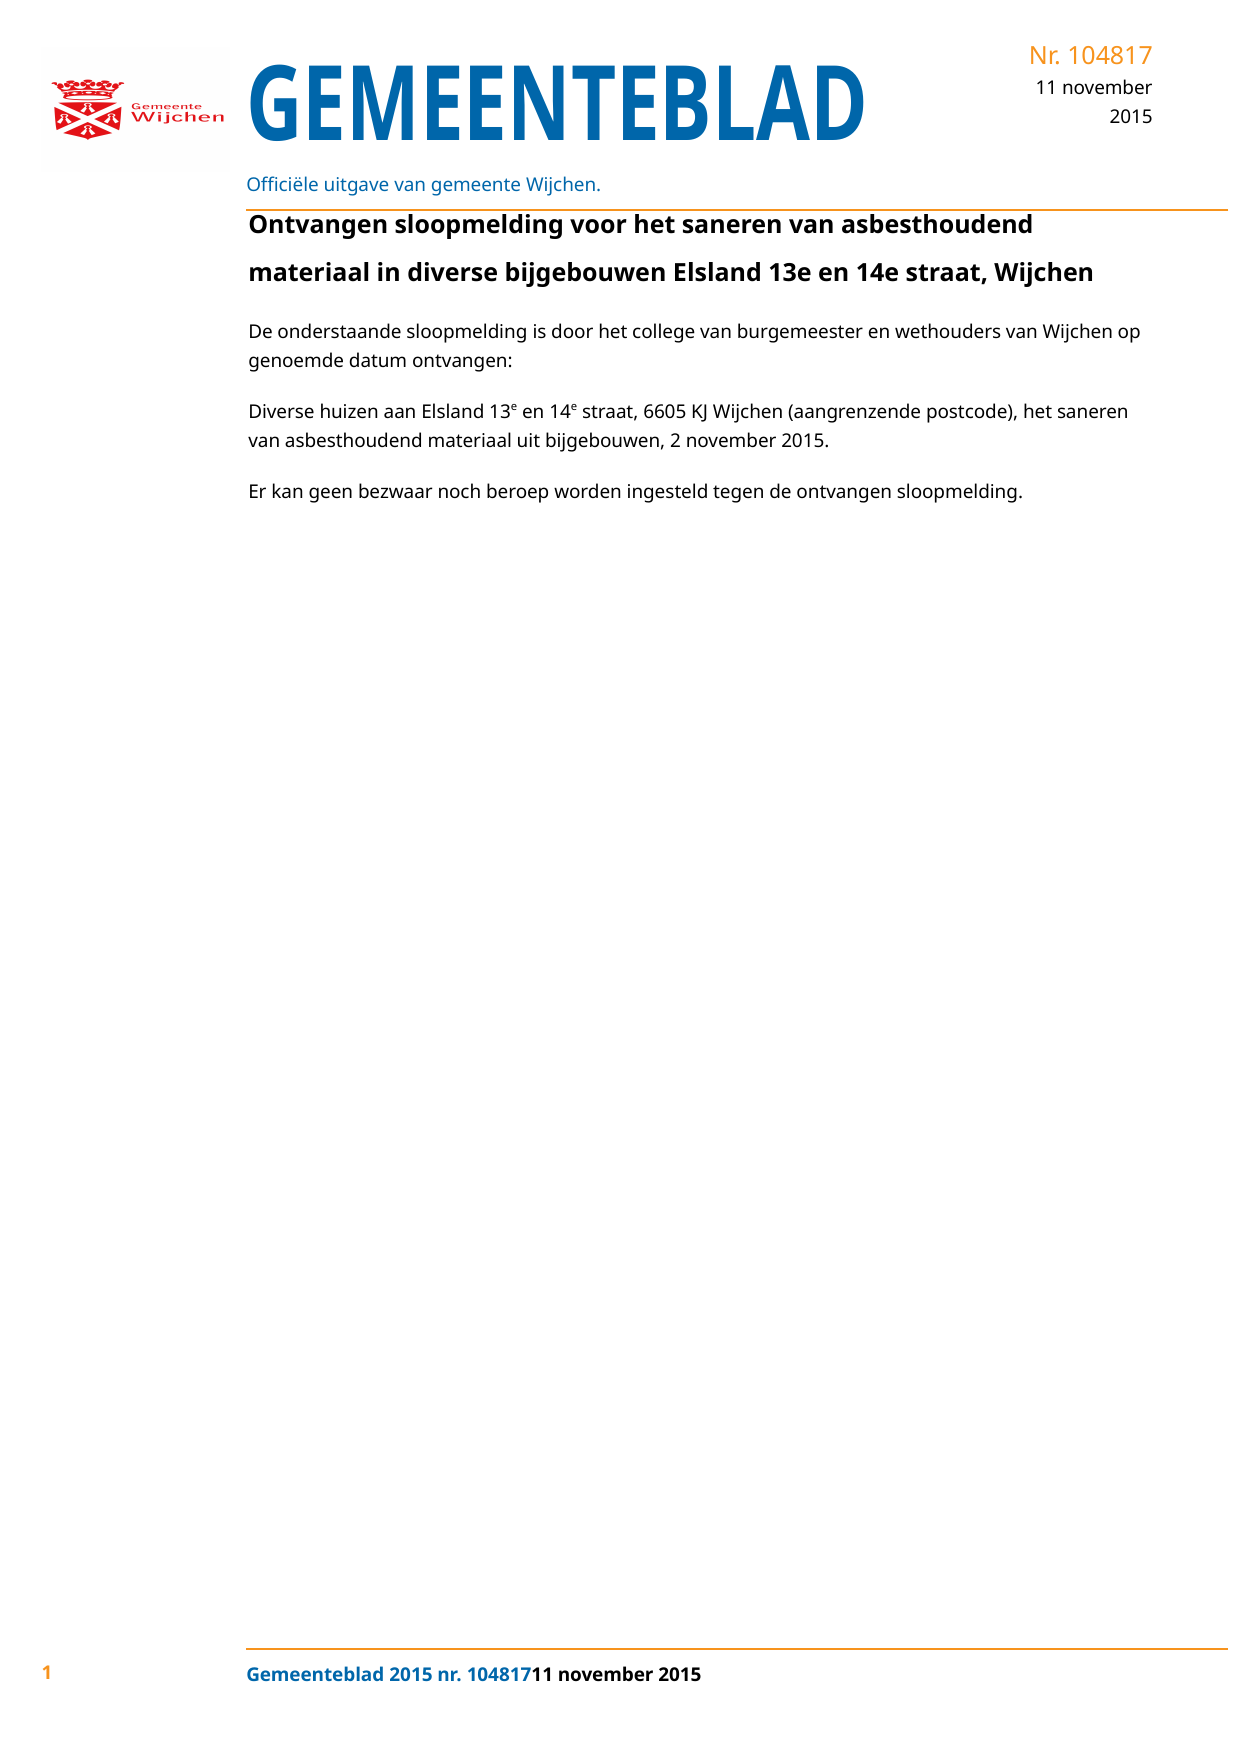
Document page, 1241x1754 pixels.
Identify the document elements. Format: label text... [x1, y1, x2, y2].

text Ontvangen sloopmelding voor het saneren van asbesthoudend materiaal in diverse bijgebouwen Elsland 13e en 14e straat, Wijchen [248, 211, 1152, 288]
text Diverse huizen aan Elsland 13e en 14e straat, 6605 KJ Wijchen (aangrenzende postcode), het saneren van asbesthoudend materiaal uit bijgebouwen, 2 november 2015. [248, 398, 1152, 453]
text Er kan geen bezwaar noch beroep worden ingesteld tegen de ontvangen sloopmelding. [248, 478, 1152, 504]
text De onderstaande sloopmelding is door het college van burgemeester en wethouders van Wijchen op genoemde datum ontvangen: [248, 318, 1152, 373]
picture [41, 47, 231, 172]
